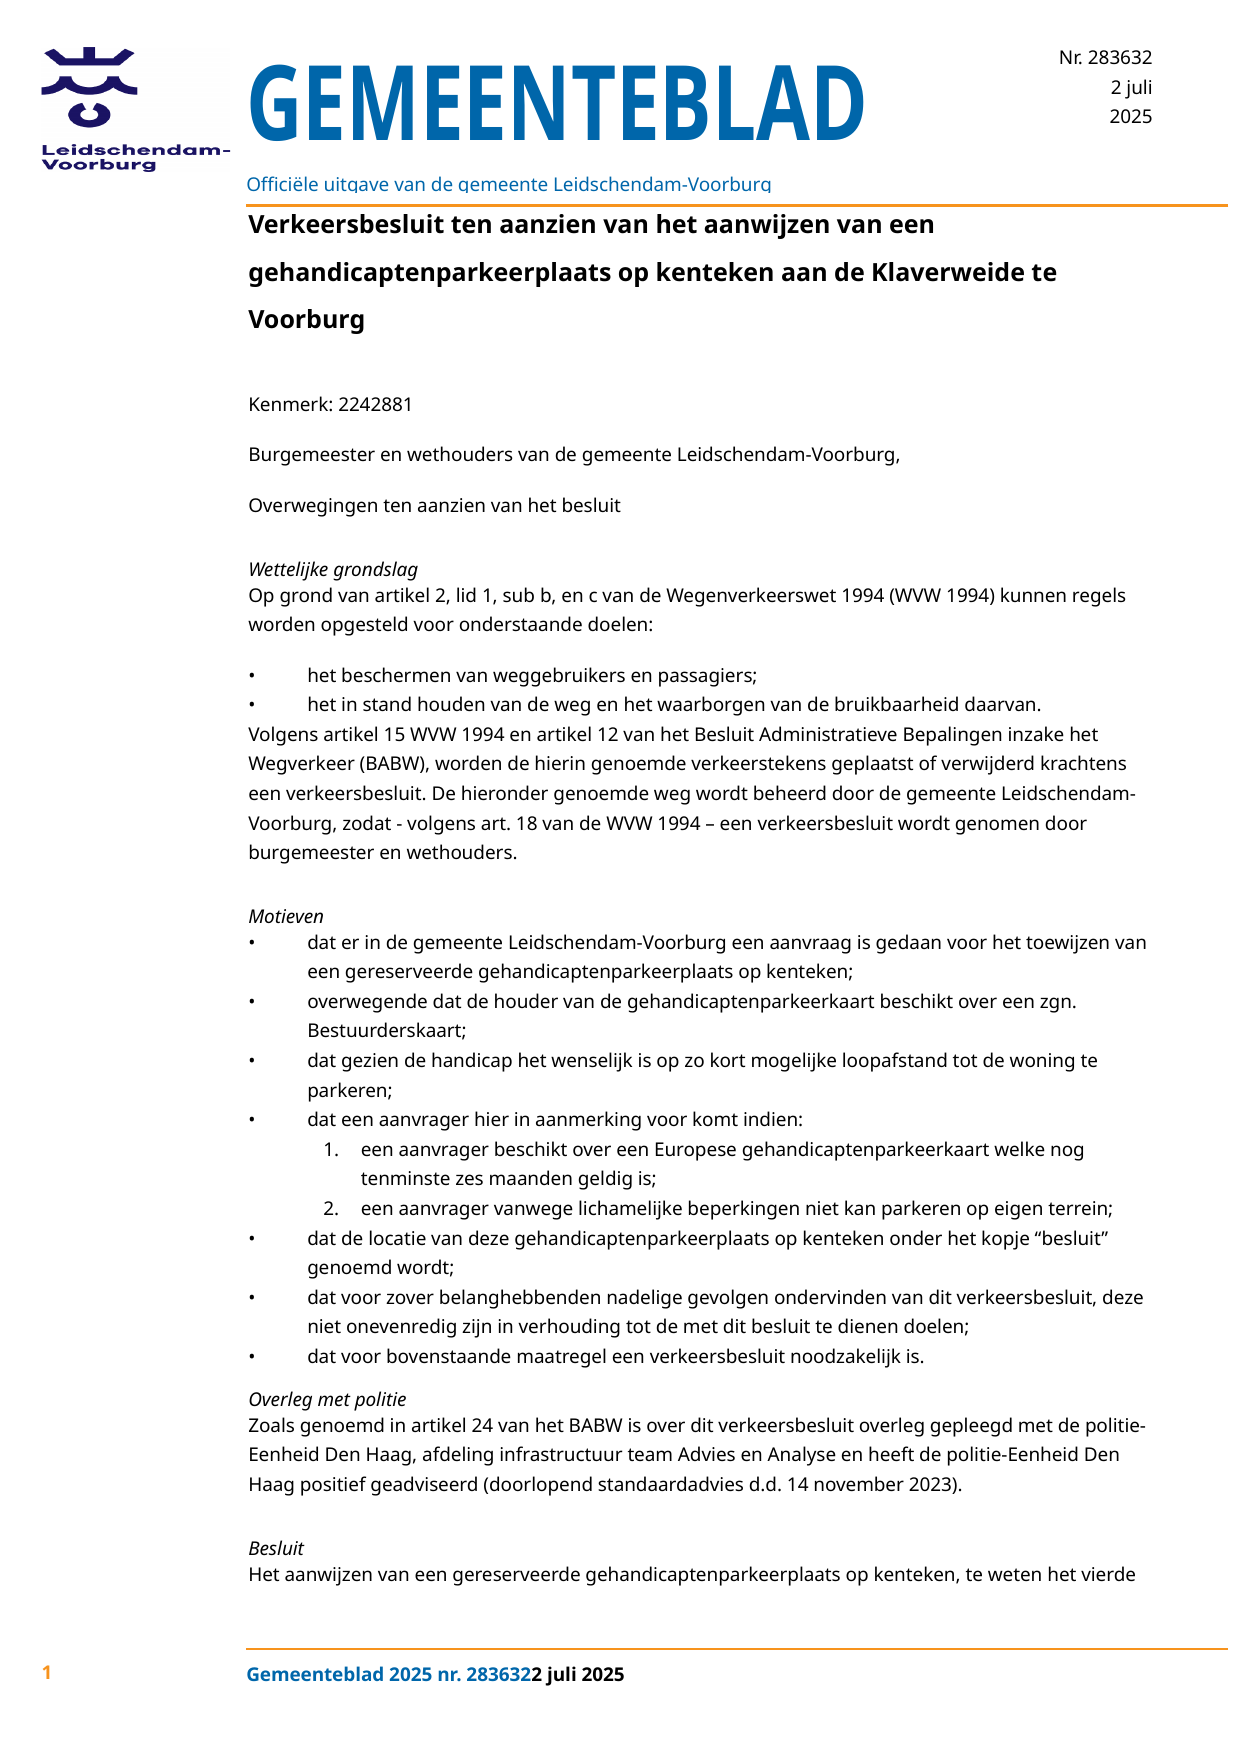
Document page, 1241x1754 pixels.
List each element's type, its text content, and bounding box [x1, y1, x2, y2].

picture [41, 47, 231, 172]
text Verkeersbesluit ten aanzien van het aanwijzen van een gehandicaptenparkeerplaats op kenteken aan de Klaverweide te Voorburg [248, 207, 1152, 336]
list een aanvrager vanwege lichamelijke beperkingen niet kan parkeren op eigen terrein; [323, 1195, 1152, 1221]
list het in stand houden van de weg en het waarborgen van de bruikbaarheid daarvan. [248, 691, 1152, 717]
text Overleg met politie [248, 1386, 1152, 1412]
text Kenmerk: 2242881 [248, 391, 1152, 417]
list een aanvrager beschikt over een Europese gehandicaptenparkeerkaart welke nog tenminste zes maanden geldig is; [323, 1136, 1152, 1191]
list dat een aanvrager hier in aanmerking voor komt indien: [248, 1106, 1152, 1132]
text Op grond van artikel 2, lid 1, sub b, en c van de Wegenverkeerswet 1994 (WVW 1994) kunnen regels worden opgesteld voor onderstaande doelen: [248, 582, 1152, 637]
text Wettelijke grondslag [248, 556, 1152, 582]
text Zoals genoemd in artikel 24 van het BABW is over dit verkeersbesluit overleg gepleegd met de politie-Eenheid Den Haag, afdeling infrastructuur team Advies en Analyse en heeft de politie-Eenheid Den Haag positief geadviseerd (doorlopend standaardadvies d.d. 14 november 2023). [248, 1412, 1152, 1497]
text Overwegingen ten aanzien van het besluit [248, 492, 1152, 518]
list het beschermen van weggebruikers en passagiers; [248, 662, 1152, 687]
list dat de locatie van deze gehandicaptenparkeerplaats op kenteken onder het kopje “besluit” genoemd wordt; [248, 1225, 1152, 1280]
text Burgemeester en wethouders van de gemeente Leidschendam-Voorburg, [248, 442, 1152, 467]
list dat voor bovenstaande maatregel een verkeersbesluit noodzakelijk is. [248, 1343, 1152, 1369]
text Volgens artikel 15 WVW 1994 en artikel 12 van het Besluit Administratieve Bepalingen inzake het Wegverkeer (BABW), worden de hierin genoemde verkeerstekens geplaatst of verwijderd krachtens een verkeersbesluit. De hieronder genoemde weg wordt beheerd door de gemeente Leidschendam-Voorburg, zodat - volgens art. 18 van de WVW 1994 – een verkeersbesluit wordt genomen door burgemeester en wethouders. [248, 721, 1152, 865]
list dat gezien de handicap het wenselijk is op zo kort mogelijke loopafstand tot de woning te parkeren; [248, 1047, 1152, 1103]
text Het aanwijzen van een gereserveerde gehandicaptenparkeerplaats op kenteken, te weten het vierde [248, 1561, 1152, 1587]
list dat er in de gemeente Leidschendam-Voorburg een aanvraag is gedaan voor het toewijzen van een gereserveerde gehandicaptenparkeerplaats op kenteken; [248, 929, 1152, 984]
list overwegende dat de houder van de gehandicaptenparkeerkaart beschikt over een zgn. Bestuurderskaart; [248, 988, 1152, 1043]
list dat voor zover belanghebbenden nadelige gevolgen ondervinden van dit verkeersbesluit, deze niet onevenredig zijn in verhouding tot de met dit besluit te dienen doelen; [248, 1284, 1152, 1339]
text Besluit [248, 1535, 1152, 1561]
text Motieven [248, 903, 1152, 929]
